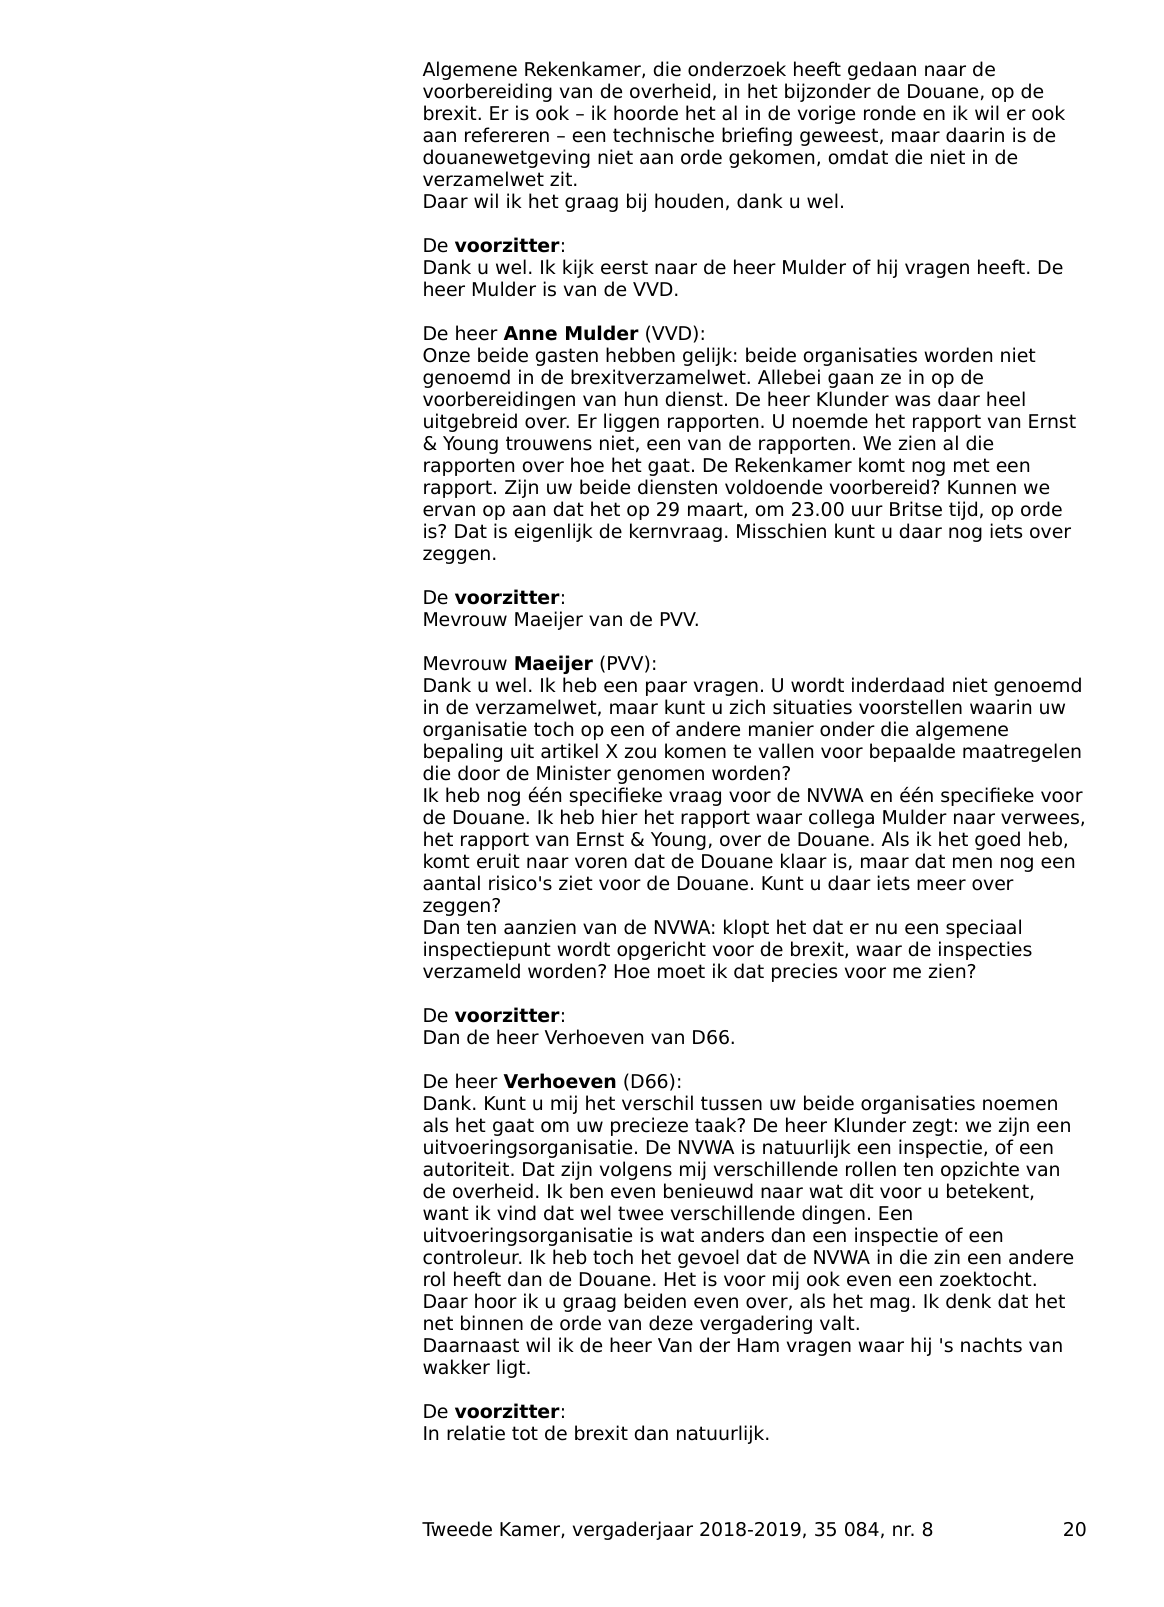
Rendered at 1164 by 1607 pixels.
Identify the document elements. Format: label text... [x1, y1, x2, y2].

text Algemene Rekenkamer, die onderzoek heeft gedaan naar de voorbereiding van de overheid, in het bijzonder de Douane, op de brexit. Er is ook – ik hoorde het al in de vorige ronde en ik wil er ook aan refereren – een technische briefing geweest, maar daarin is de douanewetgeving niet aan orde gekomen, omdat die niet in de verzamelwet zit. [422, 59, 1087, 191]
text De heer Verhoeven (D66): [422, 1071, 1087, 1093]
text Mevrouw Maeijer (PVV): [422, 653, 1087, 675]
text Dank u wel. Ik heb een paar vragen. U wordt inderdaad niet genoemd in de verzamelwet, maar kunt u zich situaties voorstellen waarin uw organisatie toch op een of andere manier onder die algemene bepaling uit artikel X zou komen te vallen voor bepaalde maatregelen die door de Minister genomen worden? [422, 675, 1087, 785]
text Onze beide gasten hebben gelijk: beide organisaties worden niet genoemd in de brexitverzamelwet. Allebei gaan ze in op de voorbereidingen van hun dienst. De heer Klunder was daar heel uitgebreid over. Er liggen rapporten. U noemde het rapport van Ernst & Young trouwens niet, een van de rapporten. We zien al die rapporten over hoe het gaat. De Rekenkamer komt nog met een rapport. Zijn uw beide diensten voldoende voorbereid? Kunnen we ervan op aan dat het op 29 maart, om 23.00 uur Britse tijd, op orde is? Dat is eigenlijk de kernvraag. Misschien kunt u daar nog iets over zeggen. [422, 345, 1087, 565]
text De voorzitter: [422, 587, 1087, 609]
text Daarnaast wil ik de heer Van der Ham vragen waar hij 's nachts van wakker ligt. [422, 1335, 1087, 1379]
text Daar wil ik het graag bij houden, dank u wel. [422, 191, 1087, 213]
text Dan de heer Verhoeven van D66. [422, 1027, 1087, 1049]
text Ik heb nog één specifieke vraag voor de NVWA en één specifieke voor de Douane. Ik heb hier het rapport waar collega Mulder naar verwees, het rapport van Ernst & Young, over de Douane. Als ik het goed heb, komt eruit naar voren dat de Douane klaar is, maar dat men nog een aantal risico's ziet voor de Douane. Kunt u daar iets meer over zeggen? [422, 785, 1087, 917]
text Dan ten aanzien van de NVWA: klopt het dat er nu een speciaal inspectiepunt wordt opgericht voor de brexit, waar de inspecties verzameld worden? Hoe moet ik dat precies voor me zien? [422, 917, 1087, 983]
text Dank u wel. Ik kijk eerst naar de heer Mulder of hij vragen heeft. De heer Mulder is van de VVD. [422, 257, 1087, 301]
text De voorzitter: [422, 1401, 1087, 1423]
text De heer Anne Mulder (VVD): [422, 323, 1087, 345]
text Mevrouw Maeijer van de PVV. [422, 609, 1087, 631]
text In relatie tot de brexit dan natuurlijk. [422, 1423, 1087, 1445]
text Dank. Kunt u mij het verschil tussen uw beide organisaties noemen als het gaat om uw precieze taak? De heer Klunder zegt: we zijn een uitvoeringsorganisatie. De NVWA is natuurlijk een inspectie, of een autoriteit. Dat zijn volgens mij verschillende rollen ten opzichte van de overheid. Ik ben even benieuwd naar wat dit voor u betekent, want ik vind dat wel twee verschillende dingen. Een uitvoeringsorganisatie is wat anders dan een inspectie of een controleur. Ik heb toch het gevoel dat de NVWA in die zin een andere rol heeft dan de Douane. Het is voor mij ook even een zoektocht. Daar hoor ik u graag beiden even over, als het mag. Ik denk dat het net binnen de orde van deze vergadering valt. [422, 1093, 1087, 1335]
text De voorzitter: [422, 235, 1087, 257]
text De voorzitter: [422, 1005, 1087, 1027]
